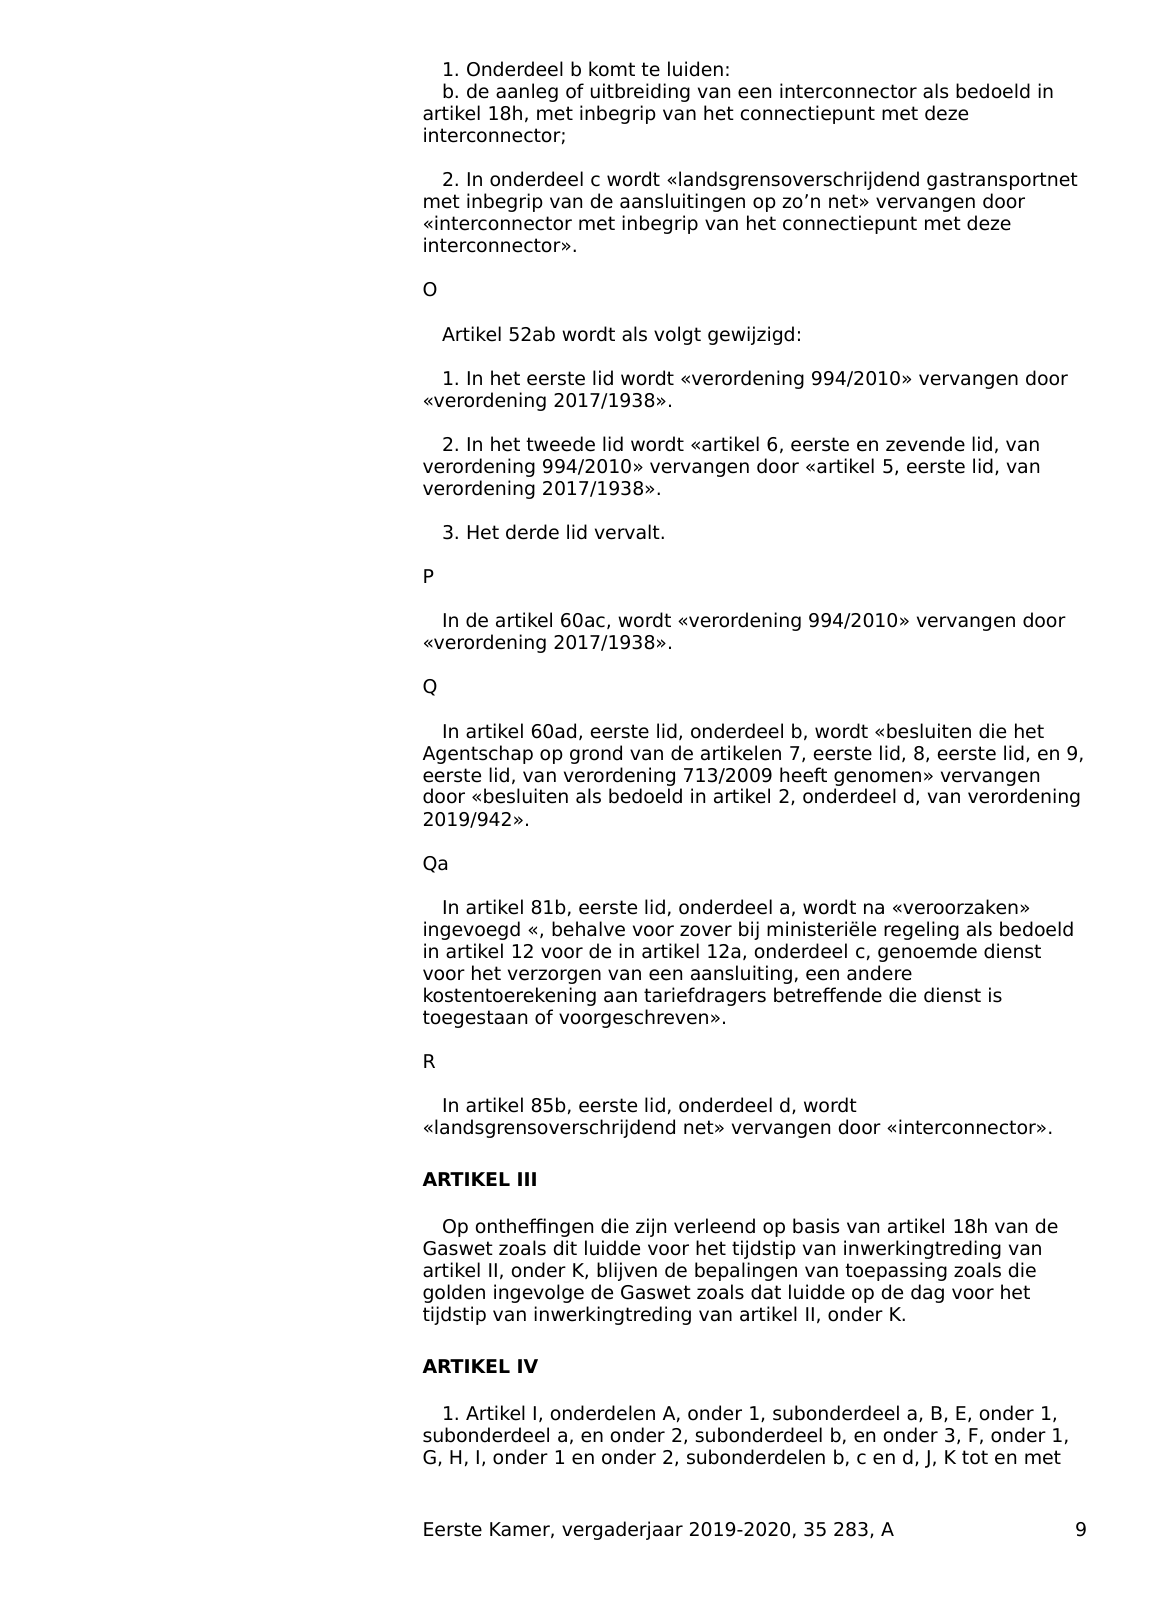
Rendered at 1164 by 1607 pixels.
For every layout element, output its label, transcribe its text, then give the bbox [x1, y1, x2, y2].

text R [422, 1051, 1087, 1073]
text In de artikel 60ac, wordt «verordening 994/2010» vervangen door «verordening 2017/1938». [422, 610, 1087, 654]
subtitle ARTIKEL IV [422, 1356, 1087, 1378]
text In artikel 81b, eerste lid, onderdeel a, wordt na «veroorzaken» ingevoegd «, behalve voor zover bij ministeriële regeling als bedoeld in artikel 12 voor de in artikel 12a, onderdeel c, genoemde dienst voor het verzorgen van een aansluiting, een andere kostentoerekening aan tariefdragers betreffende die dienst is toegestaan of voorgeschreven». [422, 897, 1087, 1029]
subtitle ARTIKEL III [422, 1169, 1087, 1191]
text In artikel 85b, eerste lid, onderdeel d, wordt «landsgrensoverschrijdend net» vervangen door «interconnector». [422, 1095, 1087, 1139]
text 1. Onderdeel b komt te luiden: [422, 59, 1087, 81]
text 1. In het eerste lid wordt «verordening 994/2010» vervangen door «verordening 2017/1938». [422, 368, 1087, 412]
text Artikel 52ab wordt als volgt gewijzigd: [422, 323, 1087, 345]
text P [422, 566, 1087, 588]
text In artikel 60ad, eerste lid, onderdeel b, wordt «besluiten die het Agentschap op grond van de artikelen 7, eerste lid, 8, eerste lid, en 9, eerste lid, van verordening 713/2009 heeft genomen» vervangen door «besluiten als bedoeld in artikel 2, onderdeel d, van verordening 2019/942». [422, 721, 1087, 830]
text O [422, 279, 1087, 301]
text 2. In onderdeel c wordt «landsgrensoverschrijdend gastransportnet met inbegrip van de aansluitingen op zo’n net» vervangen door «interconnector met inbegrip van het connectiepunt met deze interconnector». [422, 169, 1087, 257]
text 2. In het tweede lid wordt «artikel 6, eerste en zevende lid, van verordening 994/2010» vervangen door «artikel 5, eerste lid, van verordening 2017/1938». [422, 434, 1087, 500]
text Q [422, 676, 1087, 698]
text 3. Het derde lid vervalt. [422, 522, 1087, 544]
text b. de aanleg of uitbreiding van een interconnector als bedoeld in artikel 18h, met inbegrip van het connectiepunt met deze interconnector; [422, 81, 1087, 147]
text 1. Artikel I, onderdelen A, onder 1, subonderdeel a, B, E, onder 1, subonderdeel a, en onder 2, subonderdeel b, en onder 3, F, onder 1, G, H, I, onder 1 en onder 2, subonderdelen b, c en d, J, K tot en met [422, 1403, 1087, 1469]
text Op ontheffingen die zijn verleend op basis van artikel 18h van de Gaswet zoals dit luidde voor het tijdstip van inwerkingtreding van artikel II, onder K, blijven de bepalingen van toepassing zoals die golden ingevolge de Gaswet zoals dat luidde op de dag voor het tijdstip van inwerkingtreding van artikel II, onder K. [422, 1216, 1087, 1326]
text Qa [422, 853, 1087, 874]
